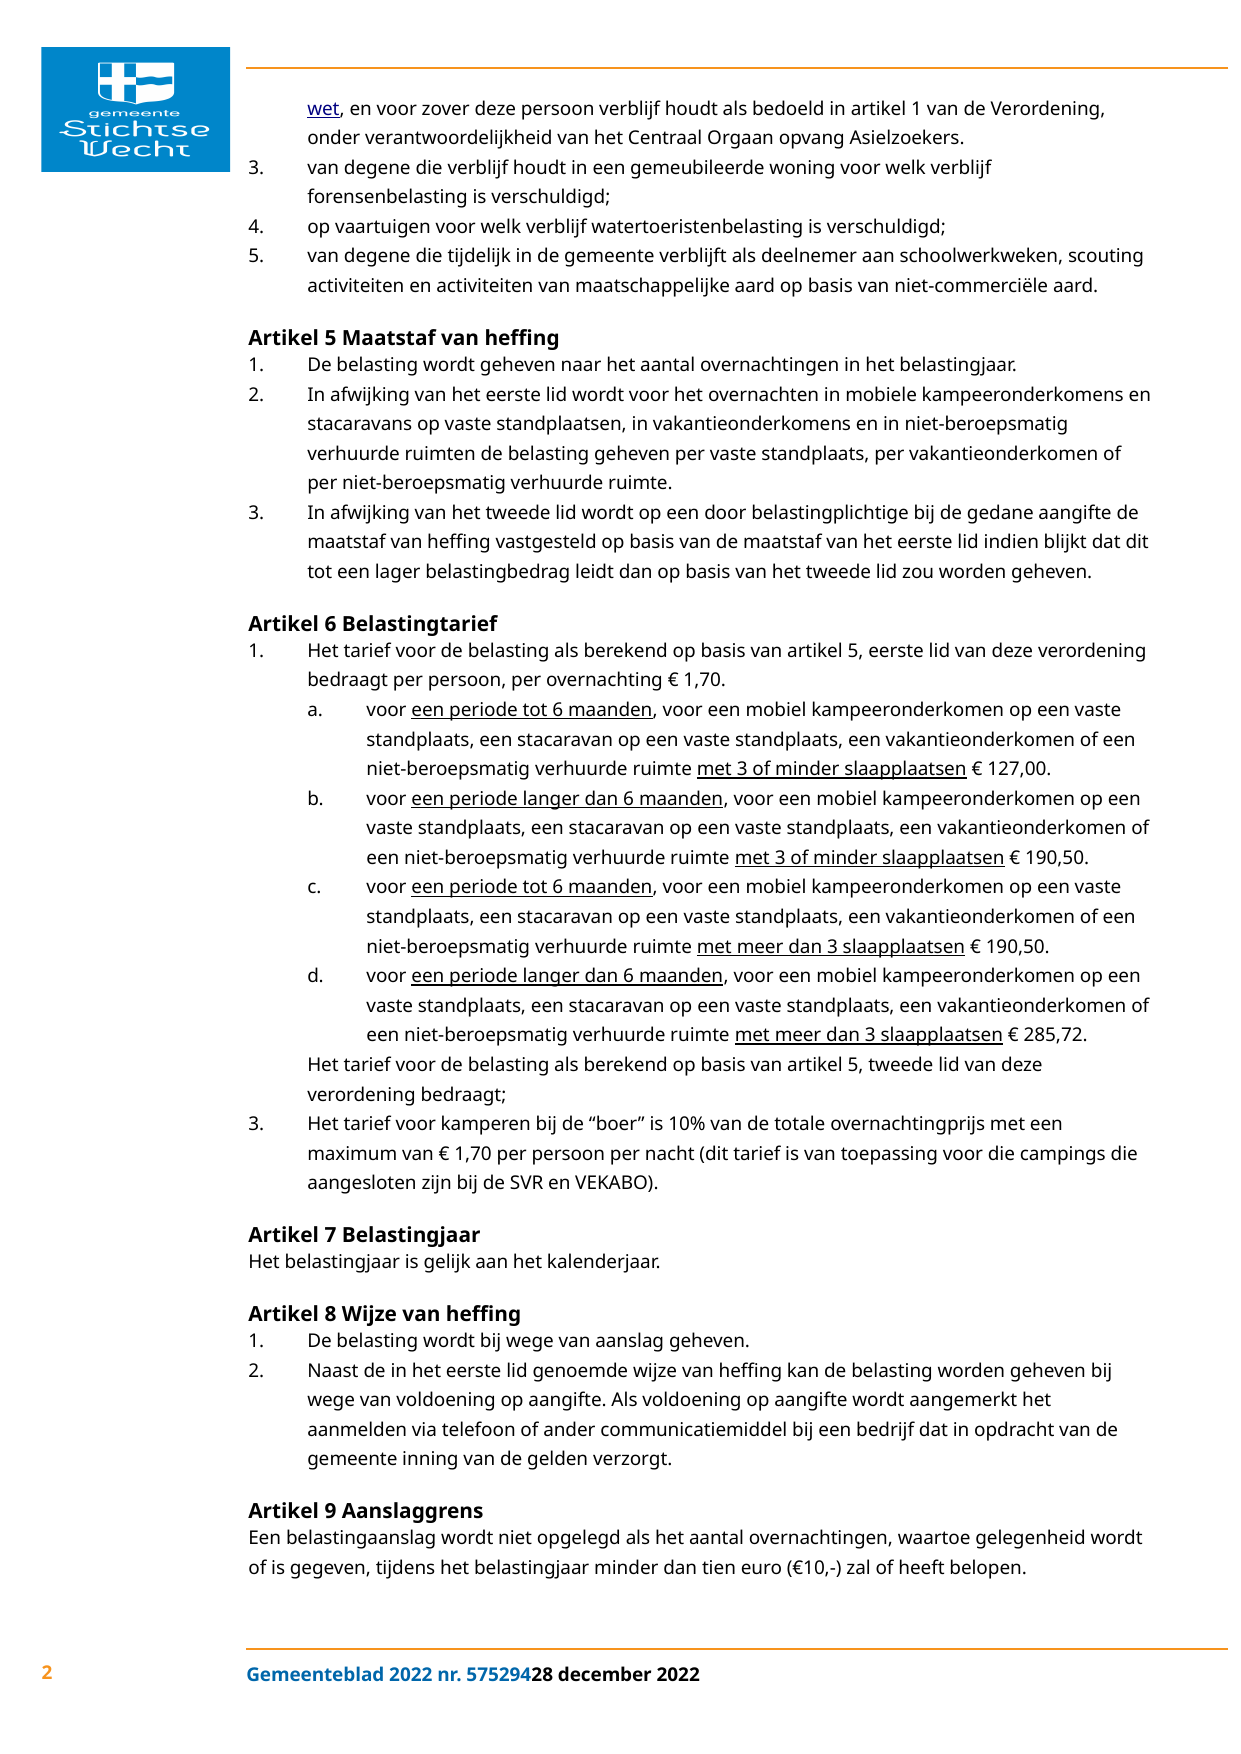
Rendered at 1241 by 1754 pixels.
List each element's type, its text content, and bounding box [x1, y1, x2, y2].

list op vaartuigen voor welk verblijf watertoeristenbelasting is verschuldigd; [248, 213, 1152, 239]
text Artikel 9 Aanslaggrens [248, 1496, 1152, 1524]
list wet, en voor zover deze persoon verblijf houdt als bedoeld in artikel 1 van de Verordening, onder verantwoordelijkheid van het Centraal Orgaan opvang Asielzoekers. [248, 95, 1152, 150]
list Het tarief voor de belasting als berekend op basis van artikel 5, tweede lid van deze verordening bedraagt; [248, 1051, 1152, 1107]
list Het tarief voor de belasting als berekend op basis van artikel 5, eerste lid van deze verordening bedraagt per persoon, per overnachting € 1,70. [248, 637, 1152, 692]
list voor een periode tot 6 maanden, voor een mobiel kampeeronderkomen op een vaste standplaats, een stacaravan op een vaste standplaats, een vakantieonderkomen of een niet-beroepsmatig verhuurde ruimte met meer dan 3 slaapplaatsen € 190,50. [307, 874, 1152, 959]
text Een belastingaanslag wordt niet opgelegd als het aantal overnachtingen, waartoe gelegenheid wordt of is gegeven, tijdens het belastingjaar minder dan tien euro (€10,-) zal of heeft belopen. [248, 1524, 1152, 1580]
list De belasting wordt bij wege van aanslag geheven. [248, 1327, 1152, 1353]
list De belasting wordt geheven naar het aantal overnachtingen in het belastingjaar. [248, 351, 1152, 377]
text Het belastingjaar is gelijk aan het kalenderjaar. [248, 1248, 1152, 1274]
list In afwijking van het eerste lid wordt voor het overnachten in mobiele kampeeronderkomens en stacaravans op vaste standplaatsen, in vakantieonderkomens en in niet-beroepsmatig verhuurde ruimten de belasting geheven per vaste standplaats, per vakantieonderkomen of per niet-beroepsmatig verhuurde ruimte. [248, 381, 1152, 495]
list van degene die tijdelijk in de gemeente verblijft als deelnemer aan schoolwerkweken, scouting activiteiten en activiteiten van maatschappelijke aard op basis van niet-commerciële aard. [248, 243, 1152, 298]
list van degene die verblijf houdt in een gemeubileerde woning voor welk verblijf forensenbelasting is verschuldigd; [248, 154, 1152, 209]
list Naast de in het eerste lid genoemde wijze van heffing kan de belasting worden geheven bij wege van voldoening op aangifte. Als voldoening op aangifte wordt aangemerkt het aanmelden via telefoon of ander communicatiemiddel bij een bedrijf dat in opdracht van de gemeente inning van de gelden verzorgt. [248, 1357, 1152, 1471]
text Artikel 6 Belastingtarief [248, 609, 1152, 637]
picture [137, 63, 174, 103]
text Artikel 8 Wijze van heffing [248, 1299, 1152, 1327]
list voor een periode langer dan 6 maanden, voor een mobiel kampeeronderkomen op een vaste standplaats, een stacaravan op een vaste standplaats, een vakantieonderkomen of een niet-beroepsmatig verhuurde ruimte met meer dan 3 slaapplaatsen € 285,72. [307, 962, 1152, 1047]
list voor een periode tot 6 maanden, voor een mobiel kampeeronderkomen op een vaste standplaats, een stacaravan op een vaste standplaats, een vakantieonderkomen of een niet-beroepsmatig verhuurde ruimte met 3 of minder slaapplaatsen € 127,00. [307, 696, 1152, 781]
text Artikel 7 Belastingjaar [248, 1220, 1152, 1248]
list In afwijking van het tweede lid wordt op een door belastingplichtige bij de gedane aangifte de maatstaf van heffing vastgesteld op basis van de maatstaf van het eerste lid indien blijkt dat dit tot een lager belastingbedrag leidt dan op basis van het tweede lid zou worden geheven. [248, 499, 1152, 584]
list voor een periode langer dan 6 maanden, voor een mobiel kampeeronderkomen op een vaste standplaats, een stacaravan op een vaste standplaats, een vakantieonderkomen of een niet-beroepsmatig verhuurde ruimte met 3 of minder slaapplaatsen € 190,50. [307, 785, 1152, 870]
picture [99, 63, 135, 101]
list Het tarief voor kamperen bij de “boer” is 10% van de totale overnachtingprijs met een maximum van € 1,70 per persoon per nacht (dit tarief is van toepassing voor die campings die aangesloten zijn bij de SVR en VEKABO). [248, 1110, 1152, 1195]
text Artikel 5 Maatstaf van heffing [248, 323, 1152, 351]
